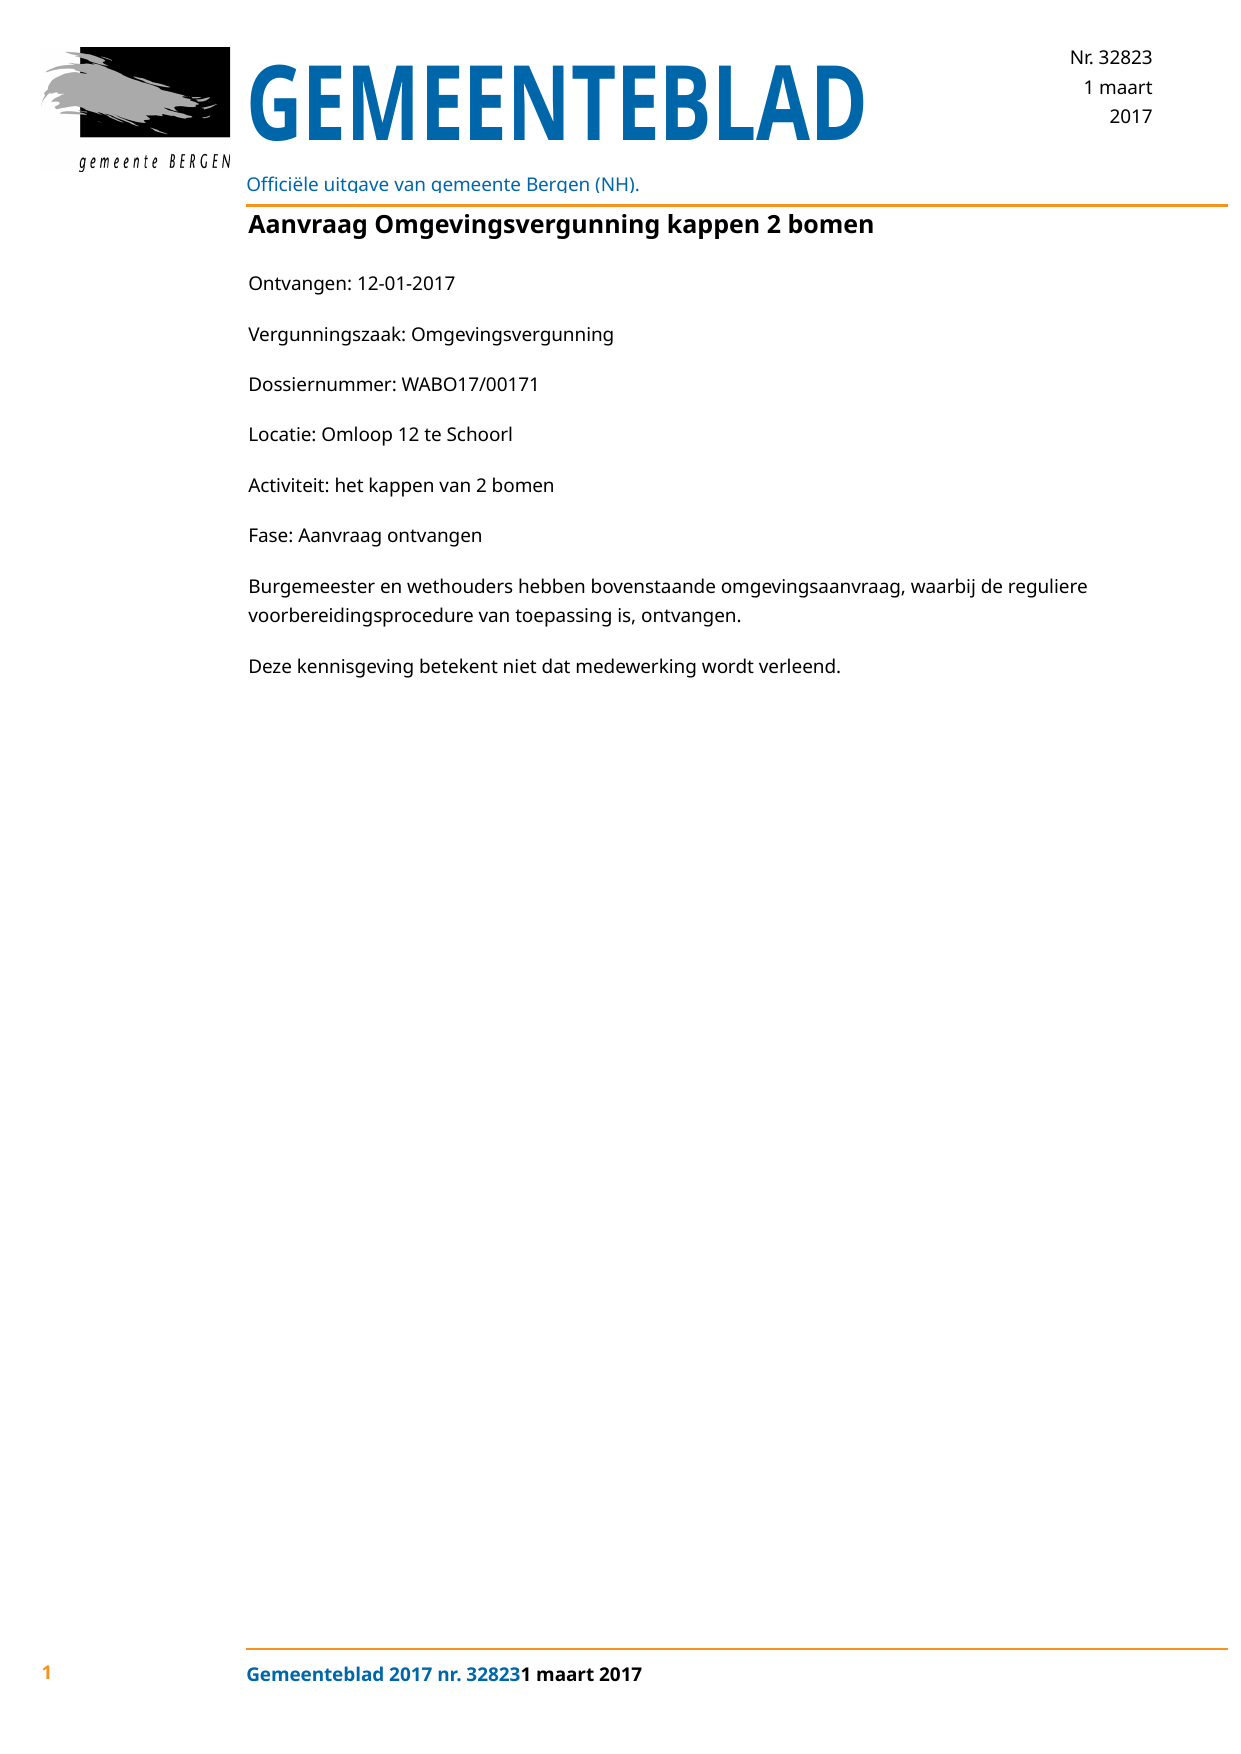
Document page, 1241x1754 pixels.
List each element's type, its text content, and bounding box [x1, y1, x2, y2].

text Locatie: Omloop 12 te Schoorl [248, 422, 1152, 447]
text Aanvraag Omgevingsvergunning kappen 2 bomen [248, 207, 1152, 241]
picture [41, 47, 231, 172]
text Deze kennisgeving betekent niet dat medewerking wordt verleend. [248, 653, 1152, 678]
text Activiteit: het kappen van 2 bomen [248, 472, 1152, 498]
text Vergunningszaak: Omgevingsvergunning [248, 321, 1152, 346]
text Burgemeester en wethouders hebben bovenstaande omgevingsaanvraag, waarbij de reguliere voorbereidingsprocedure van toepassing is, ontvangen. [248, 573, 1152, 628]
text Dossiernummer: WABO17/00171 [248, 371, 1152, 397]
text Fase: Aanvraag ontvangen [248, 522, 1152, 548]
text Ontvangen: 12-01-2017 [248, 270, 1152, 296]
